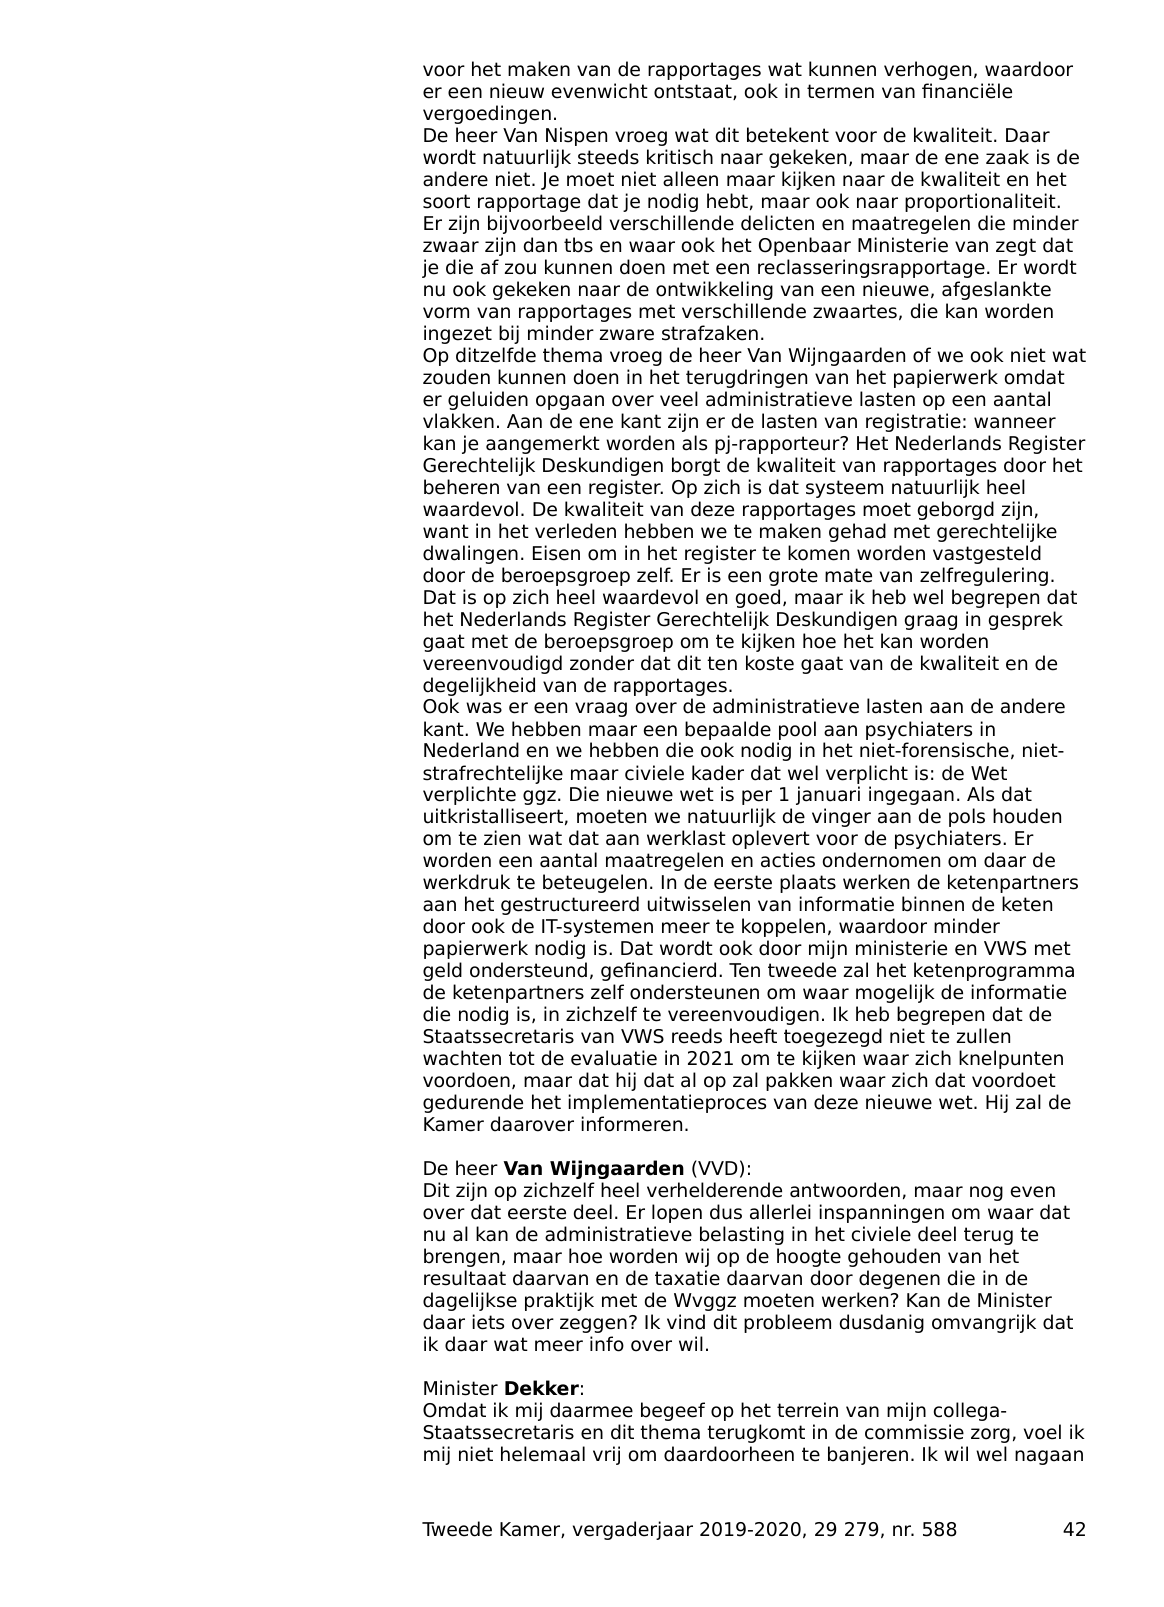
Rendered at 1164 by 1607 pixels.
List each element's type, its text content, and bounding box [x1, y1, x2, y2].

text De heer Van Nispen vroeg wat dit betekent voor de kwaliteit. Daar wordt natuurlijk steeds kritisch naar gekeken, maar de ene zaak is de andere niet. Je moet niet alleen maar kijken naar de kwaliteit en het soort rapportage dat je nodig hebt, maar ook naar proportionaliteit. Er zijn bijvoorbeeld verschillende delicten en maatregelen die minder zwaar zijn dan tbs en waar ook het Openbaar Ministerie van zegt dat je die af zou kunnen doen met een reclasseringsrapportage. Er wordt nu ook gekeken naar de ontwikkeling van een nieuwe, afgeslankte vorm van rapportages met verschillende zwaartes, die kan worden ingezet bij minder zware strafzaken. [422, 125, 1087, 345]
text Minister Dekker: [422, 1378, 1087, 1400]
text De heer Van Wijngaarden (VVD): [422, 1158, 1087, 1180]
text voor het maken van de rapportages wat kunnen verhogen, waardoor er een nieuw evenwicht ontstaat, ook in termen van financiële vergoedingen. [422, 59, 1087, 125]
text Dit zijn op zichzelf heel verhelderende antwoorden, maar nog even over dat eerste deel. Er lopen dus allerlei inspanningen om waar dat nu al kan de administratieve belasting in het civiele deel terug te brengen, maar hoe worden wij op de hoogte gehouden van het resultaat daarvan en de taxatie daarvan door degenen die in de dagelijkse praktijk met de Wvggz moeten werken? Kan de Minister daar iets over zeggen? Ik vind dit probleem dusdanig omvangrijk dat ik daar wat meer info over wil. [422, 1180, 1087, 1356]
text Ook was er een vraag over de administratieve lasten aan de andere kant. We hebben maar een bepaalde pool aan psychiaters in Nederland en we hebben die ook nodig in het niet-forensische, niet-strafrechtelijke maar civiele kader dat wel verplicht is: de Wet verplichte ggz. Die nieuwe wet is per 1 januari ingegaan. Als dat uitkristalliseert, moeten we natuurlijk de vinger aan de pols houden om te zien wat dat aan werklast oplevert voor de psychiaters. Er worden een aantal maatregelen en acties ondernomen om daar de werkdruk te beteugelen. In de eerste plaats werken de ketenpartners aan het gestructureerd uitwisselen van informatie binnen de keten door ook de IT-systemen meer te koppelen, waardoor minder papierwerk nodig is. Dat wordt ook door mijn ministerie en VWS met geld ondersteund, gefinancierd. Ten tweede zal het ketenprogramma de ketenpartners zelf ondersteunen om waar mogelijk de informatie die nodig is, in zichzelf te vereenvoudigen. Ik heb begrepen dat de Staatssecretaris van VWS reeds heeft toegezegd niet te zullen wachten tot de evaluatie in 2021 om te kijken waar zich knelpunten voordoen, maar dat hij dat al op zal pakken waar zich dat voordoet gedurende het implementatieproces van deze nieuwe wet. Hij zal de Kamer daarover informeren. [422, 696, 1087, 1136]
text Omdat ik mij daarmee begeef op het terrein van mijn collega-Staatssecretaris en dit thema terugkomt in de commissie zorg, voel ik mij niet helemaal vrij om daardoorheen te banjeren. Ik wil wel nagaan [422, 1400, 1087, 1466]
text Op ditzelfde thema vroeg de heer Van Wijngaarden of we ook niet wat zouden kunnen doen in het terugdringen van het papierwerk omdat er geluiden opgaan over veel administratieve lasten op een aantal vlakken. Aan de ene kant zijn er de lasten van registratie: wanneer kan je aangemerkt worden als pj-rapporteur? Het Nederlands Register Gerechtelijk Deskundigen borgt de kwaliteit van rapportages door het beheren van een register. Op zich is dat systeem natuurlijk heel waardevol. De kwaliteit van deze rapportages moet geborgd zijn, want in het verleden hebben we te maken gehad met gerechtelijke dwalingen. Eisen om in het register te komen worden vastgesteld door de beroepsgroep zelf. Er is een grote mate van zelfregulering. Dat is op zich heel waardevol en goed, maar ik heb wel begrepen dat het Nederlands Register Gerechtelijk Deskundigen graag in gesprek gaat met de beroepsgroep om te kijken hoe het kan worden vereenvoudigd zonder dat dit ten koste gaat van de kwaliteit en de degelijkheid van de rapportages. [422, 345, 1087, 696]
